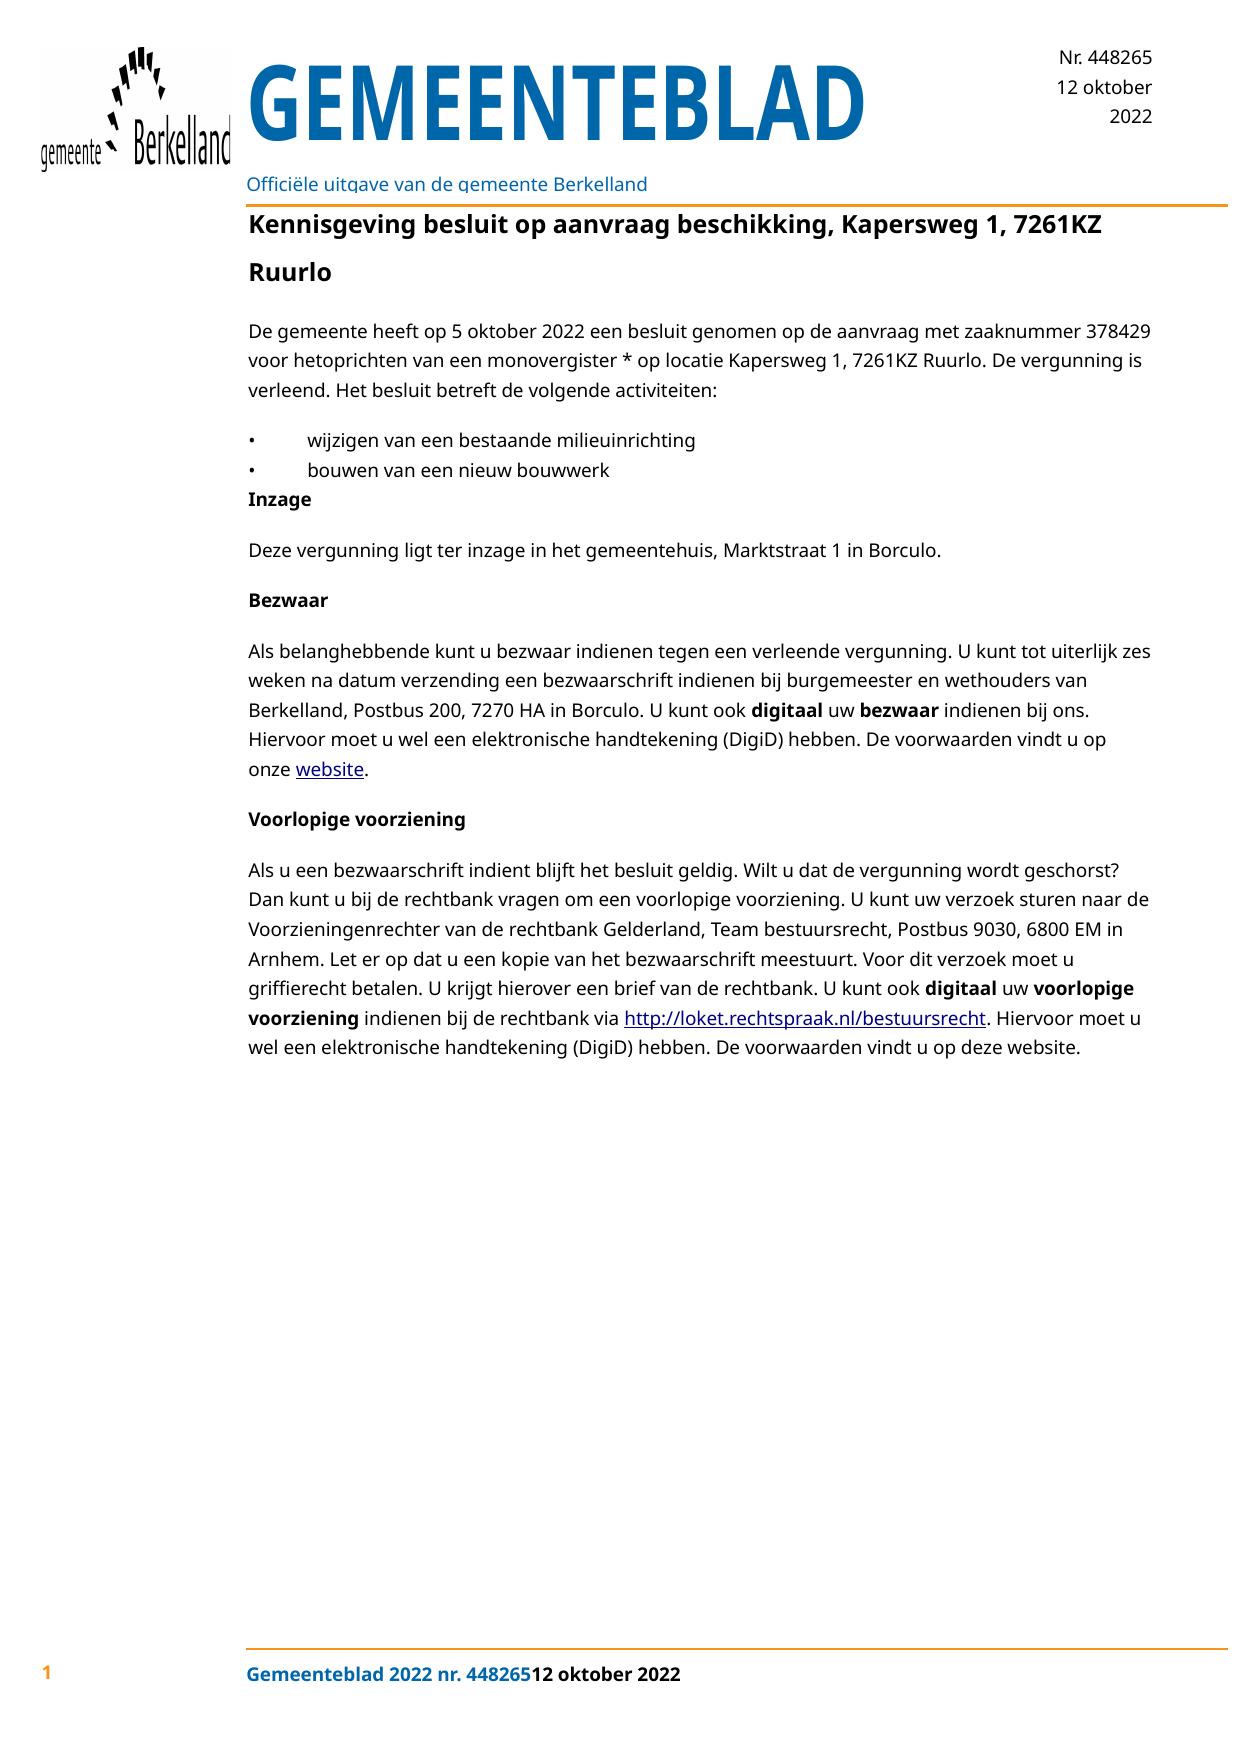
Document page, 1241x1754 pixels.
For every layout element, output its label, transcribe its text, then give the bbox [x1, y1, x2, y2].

text Inzage [248, 487, 1152, 512]
text De gemeente heeft op 5 oktober 2022 een besluit genomen op de aanvraag met zaaknummer 378429 voor hetoprichten van een monovergister * op locatie Kapersweg 1, 7261KZ Ruurlo. De vergunning is verleend. Het besluit betreft de volgende activiteiten: [248, 318, 1152, 403]
text Deze vergunning ligt ter inzage in het gemeentehuis, Marktstraat 1 in Borculo. [248, 537, 1152, 563]
list bouwen van een nieuw bouwwerk [248, 457, 1152, 483]
picture [41, 47, 231, 172]
list wijzigen van een bestaande milieuinrichting [248, 427, 1152, 453]
text Als u een bezwaarschrift indient blijft het besluit geldig. Wilt u dat de vergunning wordt geschorst? Dan kunt u bij de rechtbank vragen om een voorlopige voorziening. U kunt uw verzoek sturen naar de Voorzieningenrechter van de rechtbank Gelderland, Team bestuursrecht, Postbus 9030, 6800 EM in Arnhem. Let er op dat u een kopie van het bezwaarschrift meestuurt. Voor dit verzoek moet u griffierecht betalen. U krijgt hierover een brief van de rechtbank. U kunt ook digitaal uw voorlopige voorziening indienen bij de rechtbank via http://loket.rechtspraak.nl/bestuursrecht. Hiervoor moet u wel een elektronische handtekening (DigiD) hebben. De voorwaarden vindt u op deze website. [248, 857, 1152, 1060]
text Kennisgeving besluit op aanvraag beschikking, Kapersweg 1, 7261KZ Ruurlo [248, 207, 1152, 288]
text Bezwaar [248, 587, 1152, 613]
text Als belanghebbende kunt u bezwaar indienen tegen een verleende vergunning. U kunt tot uiterlijk zes weken na datum verzending een bezwaarschrift indienen bij burgemeester en wethouders van Berkelland, Postbus 200, 7270 HA in Borculo. U kunt ook digitaal uw bezwaar indienen bij ons. Hiervoor moet u wel een elektronische handtekening (DigiD) hebben. De voorwaarden vindt u op onze website. [248, 638, 1152, 782]
text Voorlopige voorziening [248, 807, 1152, 832]
